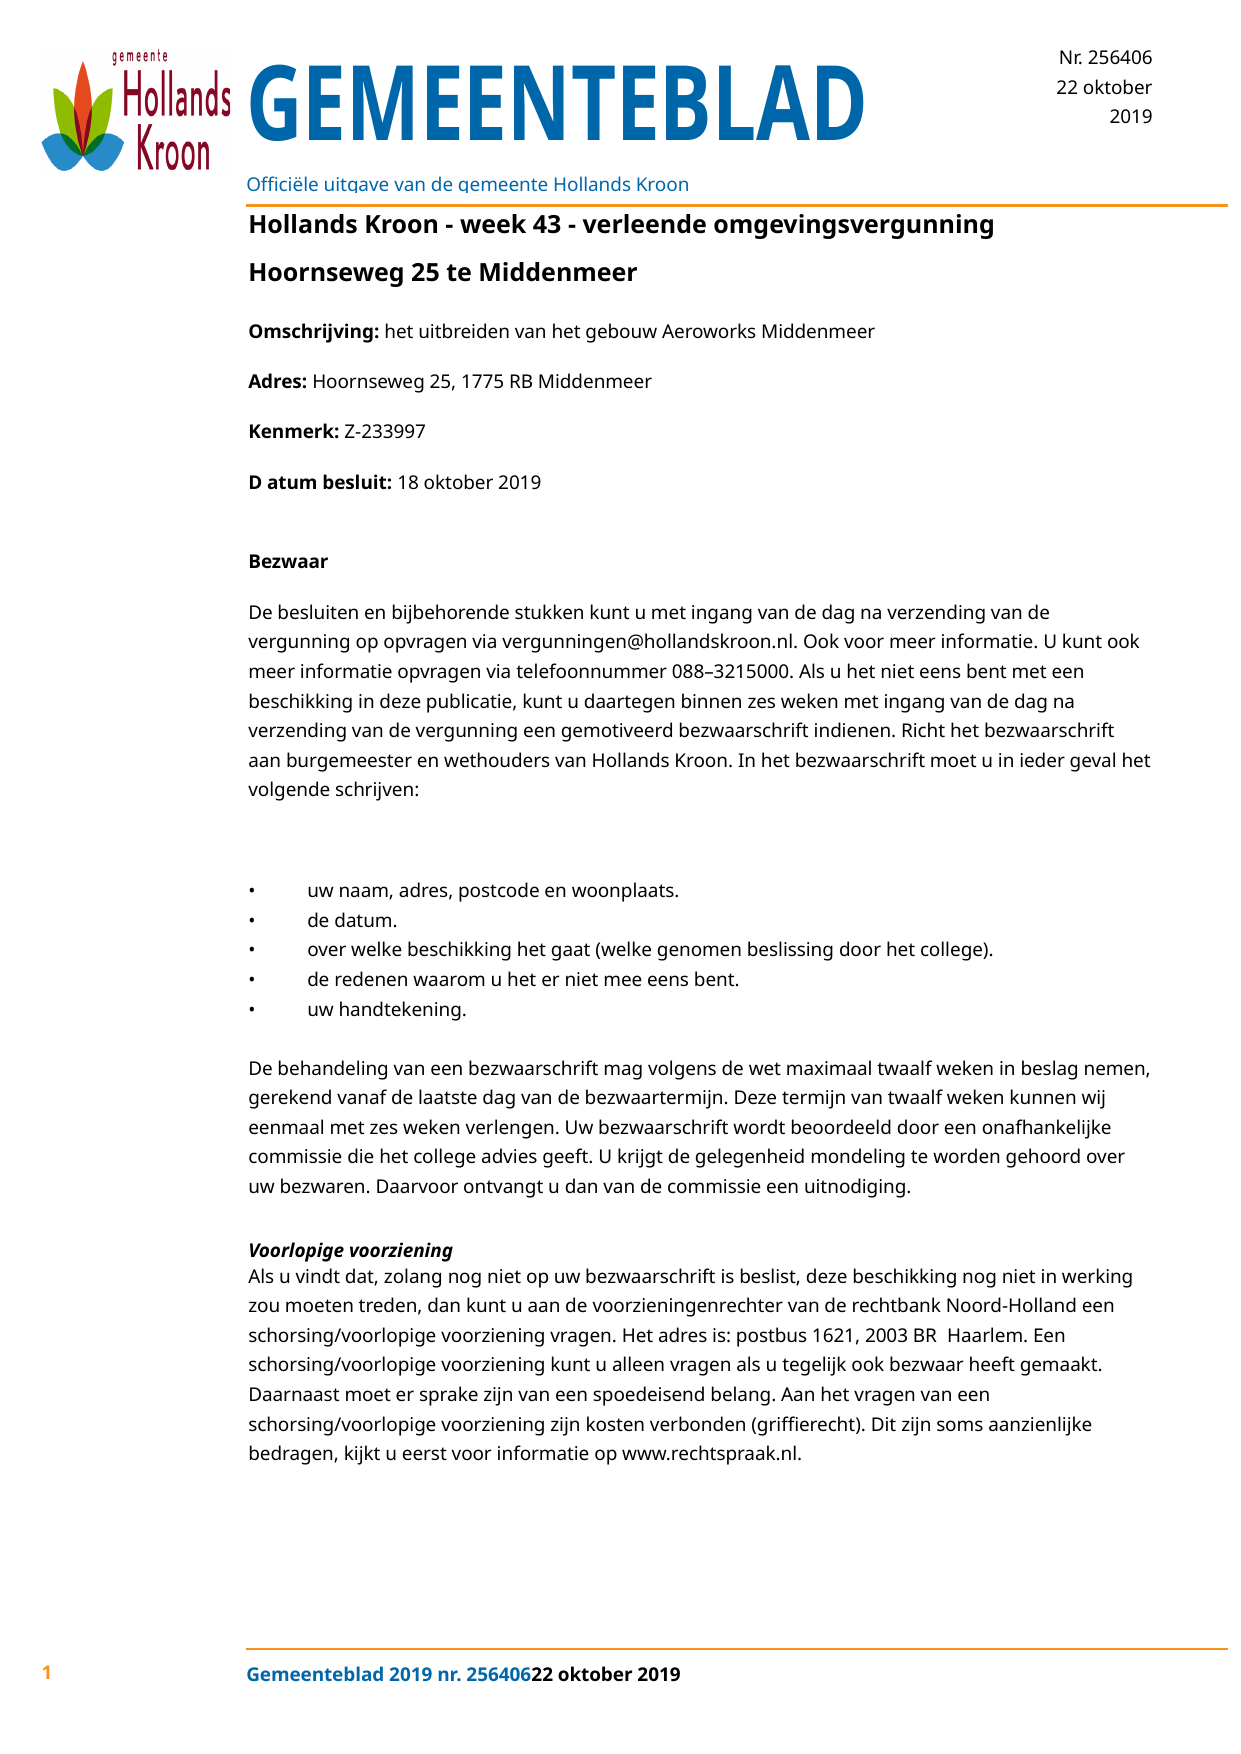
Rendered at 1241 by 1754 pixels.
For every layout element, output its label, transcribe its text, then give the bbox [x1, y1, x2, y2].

text De besluiten en bijbehorende stukken kunt u met ingang van de dag na verzending van de vergunning op opvragen via vergunningen@hollandskroon.nl. Ook voor meer informatie. U kunt ook meer informatie opvragen via telefoonnummer 088–3215000. Als u het niet eens bent met een beschikking in deze publicatie, kunt u daartegen binnen zes weken met ingang van de dag na verzending van de vergunning een gemotiveerd bezwaarschrift indienen. Richt het bezwaarschrift aan burgemeester en wethouders van Hollands Kroon. In het bezwaarschrift moet u in ieder geval het volgende schrijven: [248, 599, 1152, 802]
text Bezwaar [248, 549, 1152, 574]
text Voorlopige voorziening [248, 1237, 1152, 1263]
list uw naam, adres, postcode en woonplaats. [248, 877, 1152, 903]
table_header D atum besluit: 18 oktober 2019 [248, 469, 700, 495]
list over welke beschikking het gaat (welke genomen beslissing door het college). [248, 937, 1152, 962]
text Adres: Hoornseweg 25, 1775 RB Middenmeer [248, 368, 1152, 394]
list de redenen waarom u het er niet mee eens bent. [248, 966, 1152, 992]
text Omschrijving: het uitbreiden van het gebouw Aeroworks Middenmeer [248, 318, 1152, 344]
table_header [700, 469, 1152, 495]
text Hollands Kroon - week 43 - verleende omgevingsvergunning Hoornseweg 25 te Middenmeer [248, 207, 1152, 288]
text Kenmerk: Z-233997 [248, 419, 1152, 444]
list de datum. [248, 907, 1152, 933]
text Als u vindt dat, zolang nog niet op uw bezwaarschrift is beslist, deze beschikking nog niet in werking zou moeten treden, dan kunt u aan de voorzieningenrechter van de rechtbank Noord-Holland een schorsing/voorlopige voorziening vragen. Het adres is: postbus 1621, 2003 BR Haarlem. Een schorsing/voorlopige voorziening kunt u alleen vragen als u tegelijk ook bezwaar heeft gemaakt. Daarnaast moet er sprake zijn van een spoedeisend belang. Aan het vragen van een schorsing/voorlopige voorziening zijn kosten verbonden (griffierecht). Dit zijn soms aanzienlijke bedragen, kijkt u eerst voor informatie op www.rechtspraak.nl. [248, 1263, 1152, 1466]
text De behandeling van een bezwaarschrift mag volgens de wet maximaal twaalf weken in beslag nemen, gerekend vanaf de laatste dag van de bezwaartermijn. Deze termijn van twaalf weken kunnen wij eenmaal met zes weken verlengen. Uw bezwaarschrift wordt beoordeeld door een onafhankelijke commissie die het college advies geeft. U krijgt de gelegenheid mondeling te worden gehoord over uw bezwaren. Daarvoor ontvangt u dan van de commissie een uitnodiging. [248, 1055, 1152, 1199]
picture [41, 47, 231, 172]
list uw handtekening. [248, 996, 1152, 1021]
